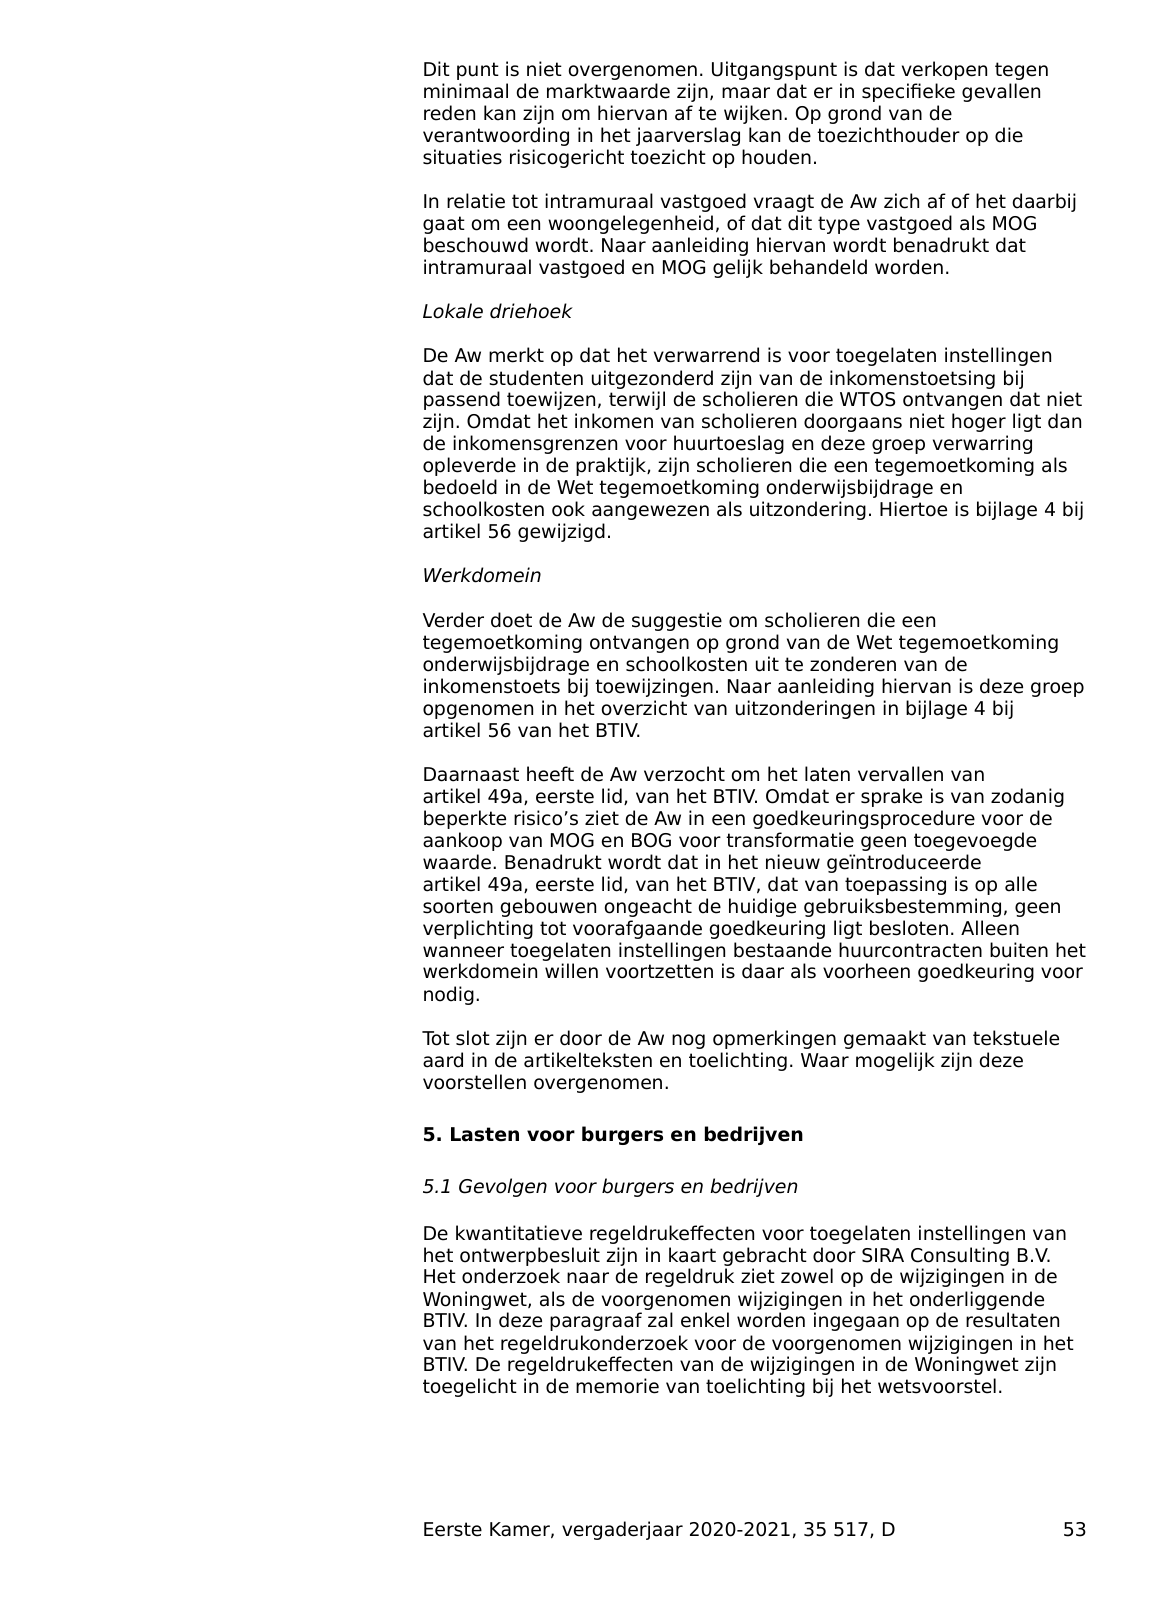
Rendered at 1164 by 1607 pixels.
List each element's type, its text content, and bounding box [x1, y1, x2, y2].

subtitle Werkdomein [422, 565, 1087, 587]
text Dit punt is niet overgenomen. Uitgangspunt is dat verkopen tegen minimaal de marktwaarde zijn, maar dat er in specifieke gevallen reden kan zijn om hiervan af te wijken. Op grond van de verantwoording in het jaarverslag kan de toezichthouder op die situaties risicogericht toezicht op houden. [422, 59, 1087, 169]
text Daarnaast heeft de Aw verzocht om het laten vervallen van artikel 49a, eerste lid, van het BTIV. Omdat er sprake is van zodanig beperkte risico’s ziet de Aw in een goedkeuringsprocedure voor de aankoop van MOG en BOG voor transformatie geen toegevoegde waarde. Benadrukt wordt dat in het nieuw geïntroduceerde artikel 49a, eerste lid, van het BTIV, dat van toepassing is op alle soorten gebouwen ongeacht de huidige gebruiksbestemming, geen verplichting tot voorafgaande goedkeuring ligt besloten. Alleen wanneer toegelaten instellingen bestaande huurcontracten buiten het werkdomein willen voortzetten is daar als voorheen goedkeuring voor nodig. [422, 764, 1087, 1005]
subtitle 5.1 Gevolgen voor burgers en bedrijven [422, 1176, 1087, 1197]
text Tot slot zijn er door de Aw nog opmerkingen gemaakt van tekstuele aard in de artikelteksten en toelichting. Waar mogelijk zijn deze voorstellen overgenomen. [422, 1028, 1087, 1093]
text De Aw merkt op dat het verwarrend is voor toegelaten instellingen dat de studenten uitgezonderd zijn van de inkomenstoetsing bij passend toewijzen, terwijl de scholieren die WTOS ontvangen dat niet zijn. Omdat het inkomen van scholieren doorgaans niet hoger ligt dan de inkomensgrenzen voor huurtoeslag en deze groep verwarring opleverde in de praktijk, zijn scholieren die een tegemoetkoming als bedoeld in de Wet tegemoetkoming onderwijsbijdrage en schoolkosten ook aangewezen als uitzondering. Hiertoe is bijlage 4 bij artikel 56 gewijzigd. [422, 345, 1087, 543]
subtitle 5. Lasten voor burgers en bedrijven [422, 1123, 1087, 1146]
subtitle Lokale driehoek [422, 301, 1087, 323]
text Verder doet de Aw de suggestie om scholieren die een tegemoetkoming ontvangen op grond van de Wet tegemoetkoming onderwijsbijdrage en schoolkosten uit te zonderen van de inkomenstoets bij toewijzingen. Naar aanleiding hiervan is deze groep opgenomen in het overzicht van uitzonderingen in bijlage 4 bij artikel 56 van het BTIV. [422, 609, 1087, 741]
text De kwantitatieve regeldrukeffecten voor toegelaten instellingen van het ontwerpbesluit zijn in kaart gebracht door SIRA Consulting B.V. Het onderzoek naar de regeldruk ziet zowel op de wijzigingen in de Woningwet, als de voorgenomen wijzigingen in het onderliggende BTIV. In deze paragraaf zal enkel worden ingegaan op de resultaten van het regeldrukonderzoek voor de voorgenomen wijzigingen in het BTIV. De regeldrukeffecten van de wijzigingen in de Woningwet zijn toegelicht in de memorie van toelichting bij het wetsvoorstel. [422, 1222, 1087, 1398]
text In relatie tot intramuraal vastgoed vraagt de Aw zich af of het daarbij gaat om een woongelegenheid, of dat dit type vastgoed als MOG beschouwd wordt. Naar aanleiding hiervan wordt benadrukt dat intramuraal vastgoed en MOG gelijk behandeld worden. [422, 191, 1087, 279]
